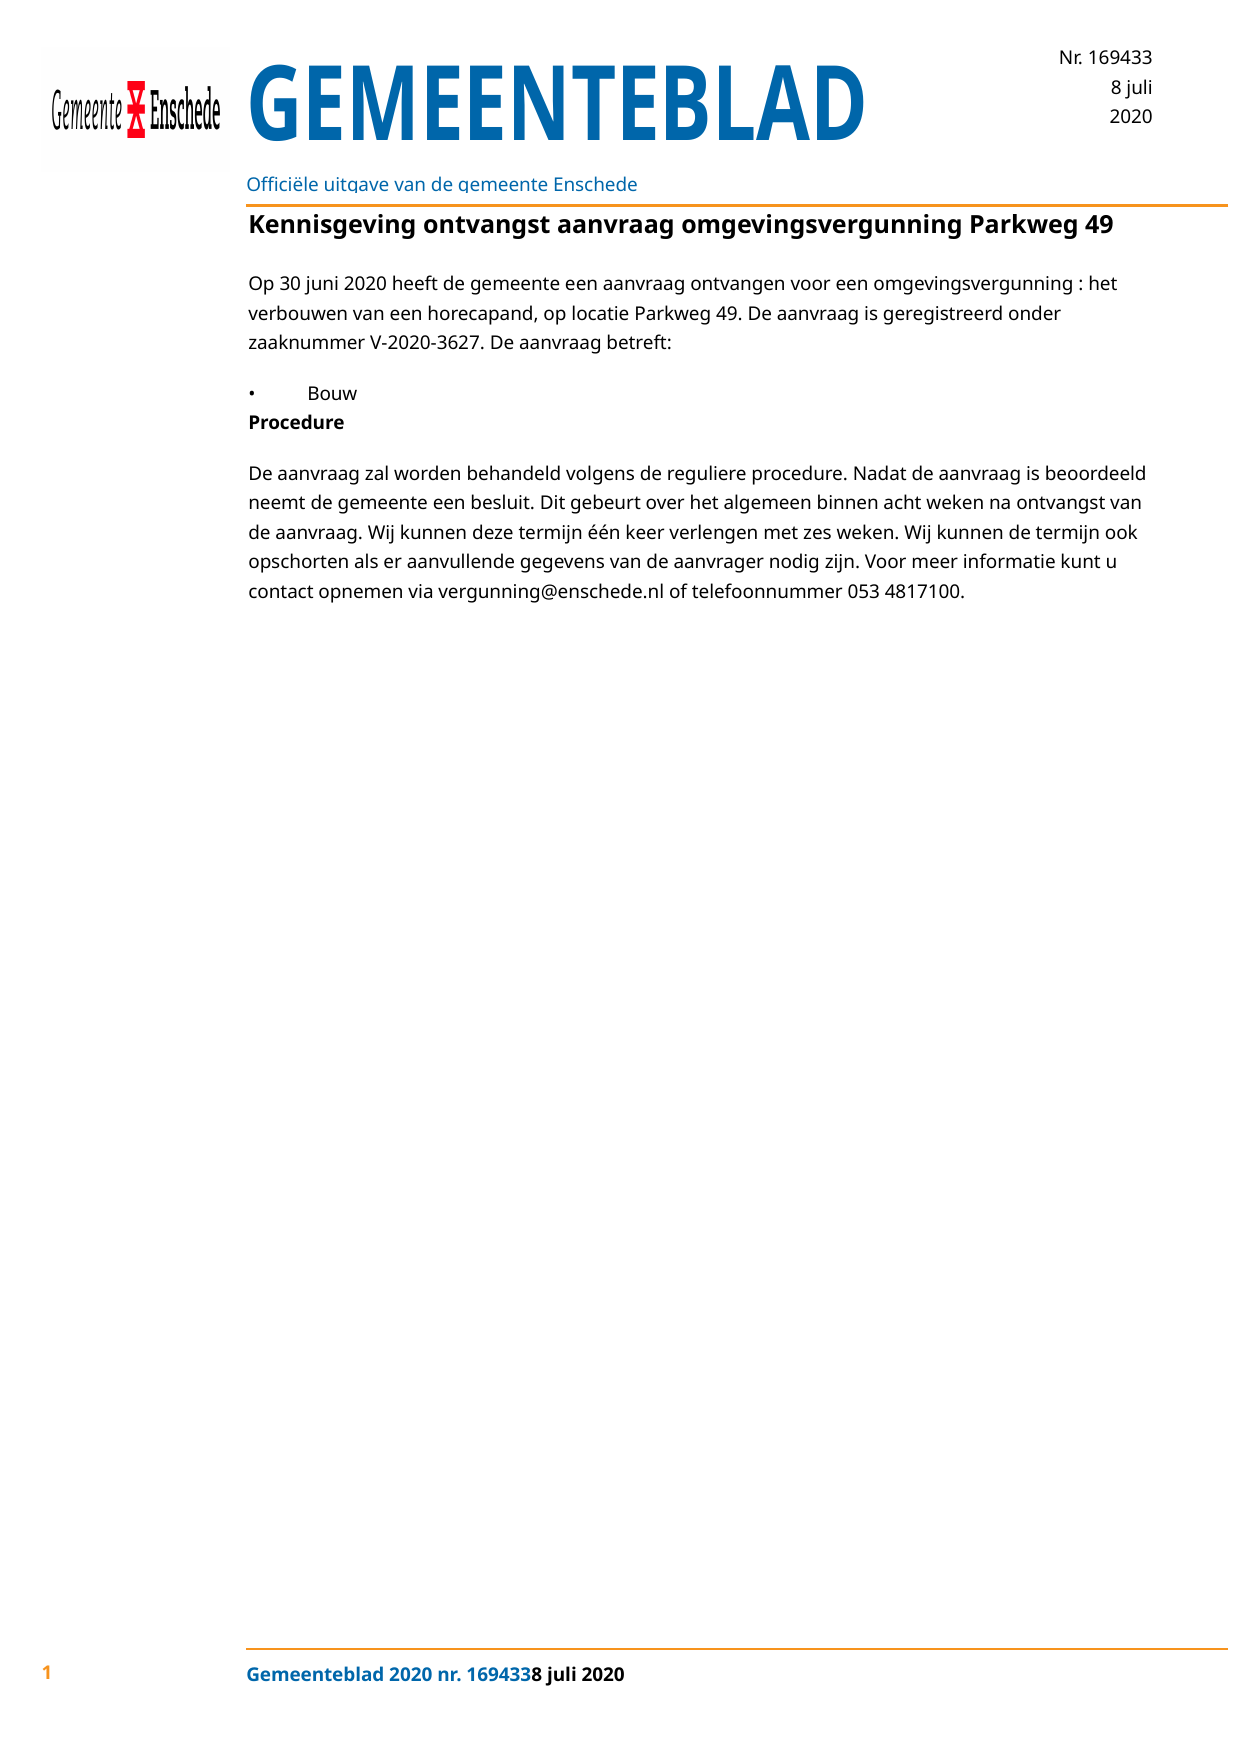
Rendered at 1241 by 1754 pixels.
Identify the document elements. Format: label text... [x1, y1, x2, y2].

text Op 30 juni 2020 heeft de gemeente een aanvraag ontvangen voor een omgevingsvergunning : het verbouwen van een horecapand, op locatie Parkweg 49. De aanvraag is geregistreerd onder zaaknummer V-2020-3627. De aanvraag betreft: [248, 270, 1152, 355]
picture [41, 47, 231, 172]
text De aanvraag zal worden behandeld volgens de reguliere procedure. Nadat de aanvraag is beoordeeld neemt de gemeente een besluit. Dit gebeurt over het algemeen binnen acht weken na ontvangst van de aanvraag. Wij kunnen deze termijn één keer verlengen met zes weken. Wij kunnen de termijn ook opschorten als er aanvullende gegevens van de aanvrager nodig zijn. Voor meer informatie kunt u contact opnemen via vergunning@enschede.nl of telefoonnummer 053 4817100. [248, 460, 1152, 604]
text Procedure [248, 409, 1152, 435]
text Kennisgeving ontvangst aanvraag omgevingsvergunning Parkweg 49 [248, 207, 1152, 241]
list Bouw [248, 380, 1152, 406]
